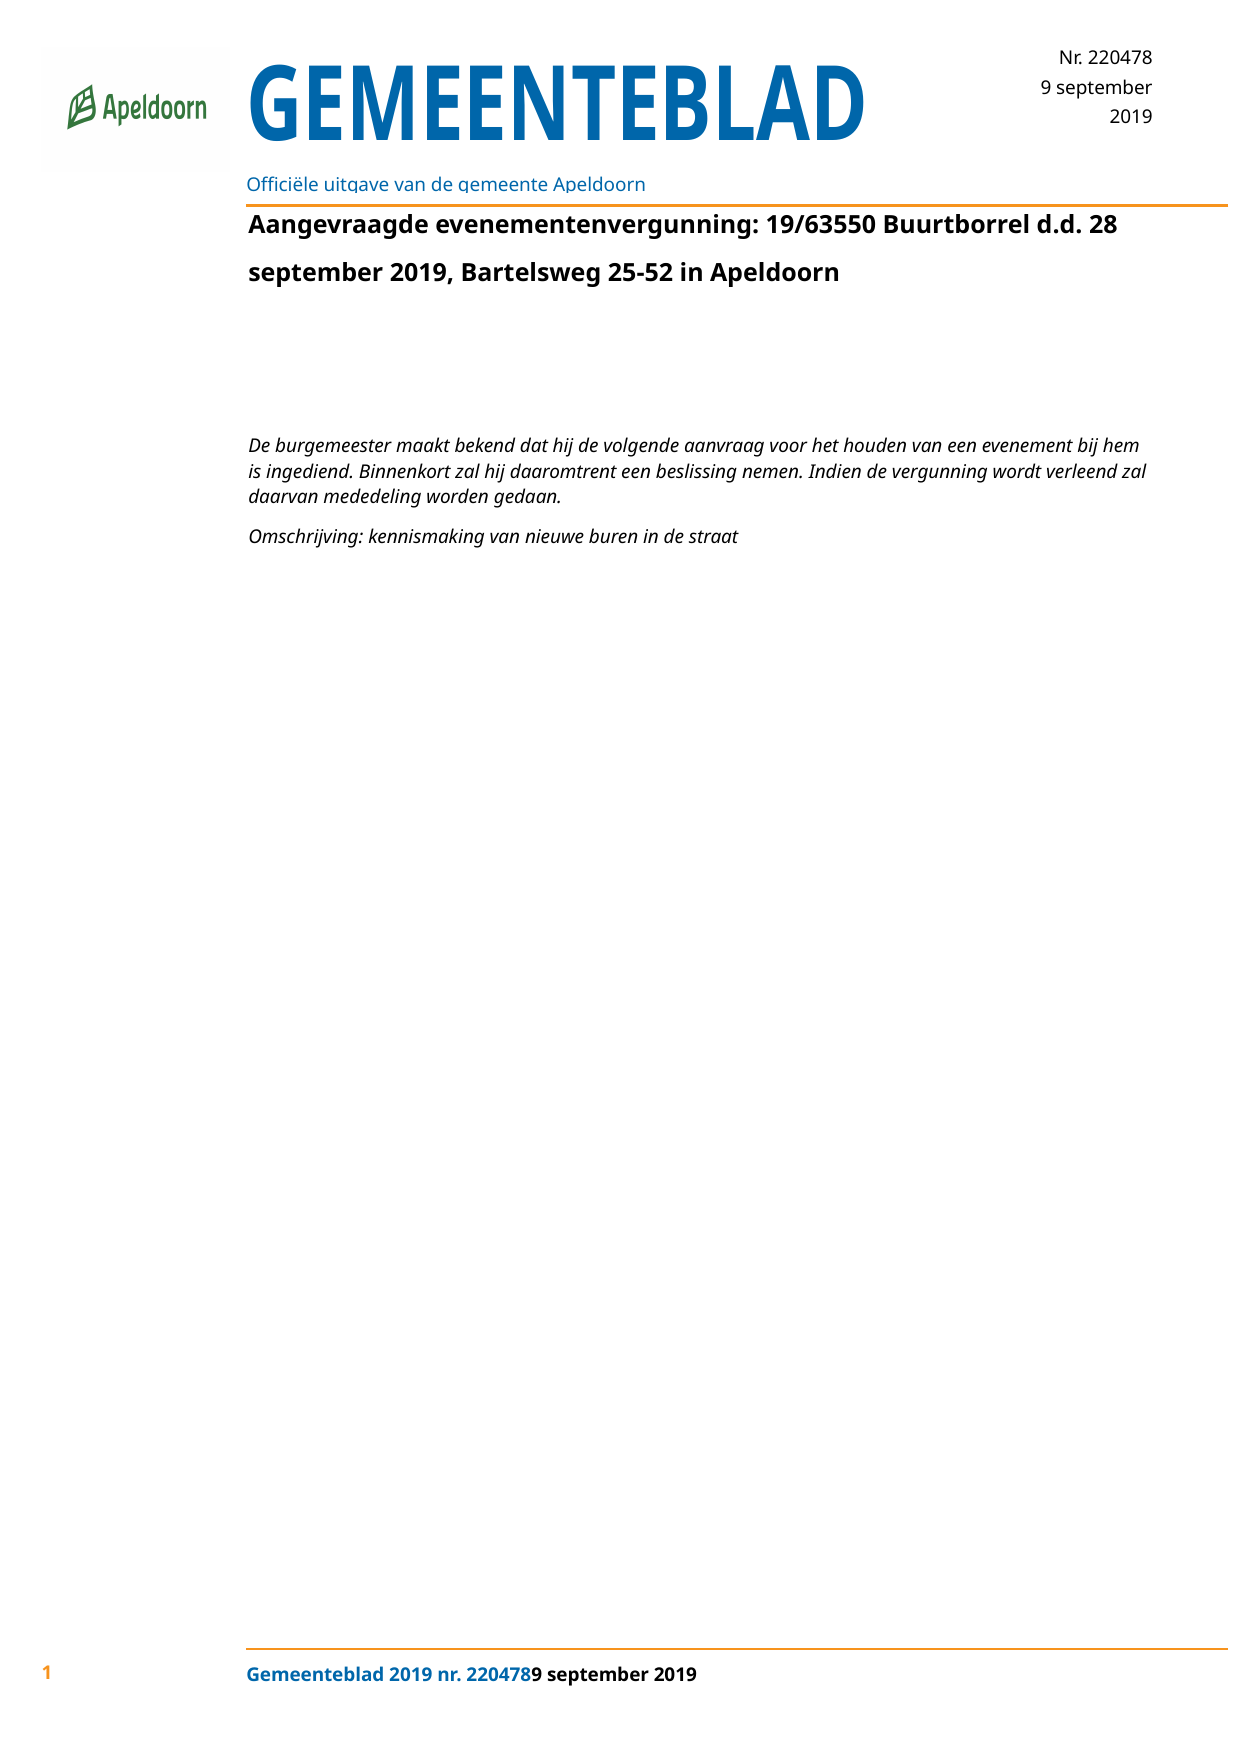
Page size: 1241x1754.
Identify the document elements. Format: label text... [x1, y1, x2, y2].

picture [41, 47, 231, 172]
text Omschrijving: kennismaking van nieuwe buren in de straat [248, 523, 1152, 549]
text De burgemeester maakt bekend dat hij de volgende aanvraag voor het houden van een evenement bij hem is ingediend. Binnenkort zal hij daaromtrent een beslissing nemen. Indien de vergunning wordt verleend zal daarvan mededeling worden gedaan. [248, 432, 1152, 509]
text Aangevraagde evenementenvergunning: 19/63550 Buurtborrel d.d. 28 september 2019, Bartelsweg 25-52 in Apeldoorn [248, 207, 1152, 288]
